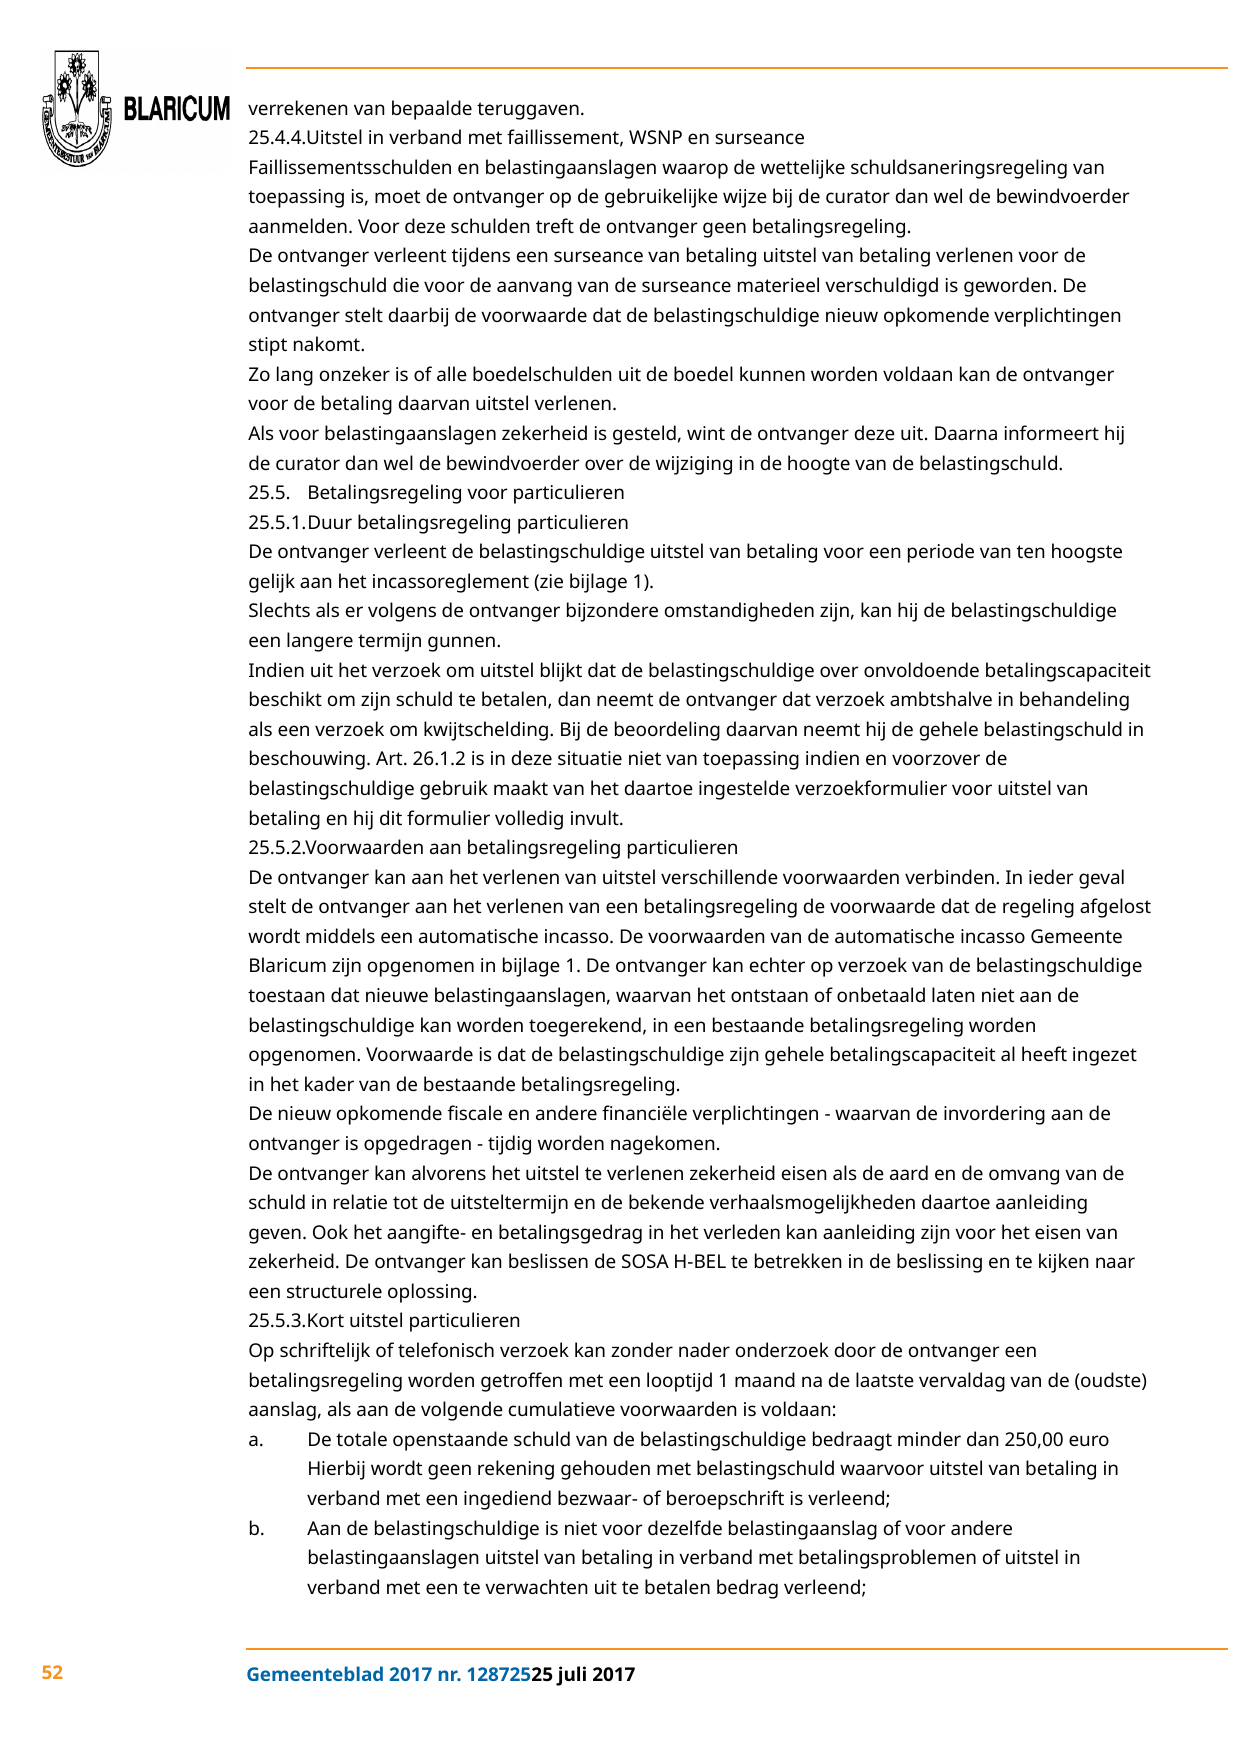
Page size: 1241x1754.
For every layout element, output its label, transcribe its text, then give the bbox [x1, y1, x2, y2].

list Betalingsregeling voor particulieren [248, 479, 1152, 505]
text 25.5.2.Voorwaarden aan betalingsregeling particulieren [248, 834, 1152, 860]
text Op schriftelijk of telefonisch verzoek kan zonder nader onderzoek door de ontvanger een betalingsregeling worden getroffen met een looptijd 1 maand na de laatste vervaldag van de (oudste) aanslag, als aan de volgende cumulatieve voorwaarden is voldaan: [248, 1337, 1152, 1422]
text Faillissementsschulden en belastingaanslagen waarop de wettelijke schuldsaneringsregeling van toepassing is, moet de ontvanger op de gebruikelijke wijze bij de curator dan wel de bewindvoerder aanmelden. Voor deze schulden treft de ontvanger geen betalingsregeling. [248, 154, 1152, 239]
list Duur betalingsregeling particulieren [248, 509, 1152, 535]
text Slechts als er volgens de ontvanger bijzondere omstandigheden zijn, kan hij de belastingschuldige een langere termijn gunnen. [248, 598, 1152, 653]
text 25.5.3.Kort uitstel particulieren [248, 1308, 1152, 1333]
text De ontvanger verleent de belastingschuldige uitstel van betaling voor een periode van ten hoogste gelijk aan het incassoreglement (zie bijlage 1). [248, 538, 1152, 594]
list Aan de belastingschuldige is niet voor dezelfde belastingaanslag of voor andere belastingaanslagen uitstel van betaling in verband met betalingsproblemen of uitstel in verband met een te verwachten uit te betalen bedrag verleend; [248, 1515, 1152, 1600]
text verrekenen van bepaalde teruggaven. [248, 95, 1152, 121]
text De ontvanger verleent tijdens een surseance van betaling uitstel van betaling verlenen voor de belastingschuld die voor de aanvang van de surseance materieel verschuldigd is geworden. De ontvanger stelt daarbij de voorwaarde dat de belastingschuldige nieuw opkomende verplichtingen stipt nakomt. [248, 243, 1152, 357]
text De ontvanger kan alvorens het uitstel te verlenen zekerheid eisen als de aard en de omvang van de schuld in relatie tot de uitsteltermijn en de bekende verhaalsmogelijkheden daartoe aanleiding geven. Ook het aangifte- en betalingsgedrag in het verleden kan aanleiding zijn voor het eisen van zekerheid. De ontvanger kan beslissen de SOSA H-BEL te betrekken in de beslissing en te kijken naar een structurele oplossing. [248, 1160, 1152, 1304]
text 25.4.4.Uitstel in verband met faillissement, WSNP en surseance [248, 124, 1152, 150]
text Indien uit het verzoek om uitstel blijkt dat de belastingschuldige over onvoldoende betalingscapaciteit beschikt om zijn schuld te betalen, dan neemt de ontvanger dat verzoek ambtshalve in behandeling als een verzoek om kwijtschelding. Bij de beoordeling daarvan neemt hij de gehele belastingschuld in beschouwing. Art. 26.1.2 is in deze situatie niet van toepassing indien en voorzover de belastingschuldige gebruik maakt van het daartoe ingestelde verzoekformulier voor uitstel van betaling en hij dit formulier volledig invult. [248, 657, 1152, 831]
text De nieuw opkomende fiscale en andere financiële verplichtingen - waarvan de invordering aan de ontvanger is opgedragen - tijdig worden nagekomen. [248, 1101, 1152, 1156]
text De ontvanger kan aan het verlenen van uitstel verschillende voorwaarden verbinden. In ieder geval stelt de ontvanger aan het verlenen van een betalingsregeling de voorwaarde dat de regeling afgelost wordt middels een automatische incasso. De voorwaarden van de automatische incasso Gemeente Blaricum zijn opgenomen in bijlage 1. De ontvanger kan echter op verzoek van de belastingschuldige toestaan dat nieuwe belastingaanslagen, waarvan het ontstaan of onbetaald laten niet aan de belastingschuldige kan worden toegerekend, in een bestaande betalingsregeling worden opgenomen. Voorwaarde is dat de belastingschuldige zijn gehele betalingscapaciteit al heeft ingezet in het kader van de bestaande betalingsregeling. [248, 864, 1152, 1097]
text Zo lang onzeker is of alle boedelschulden uit de boedel kunnen worden voldaan kan de ontvanger voor de betaling daarvan uitstel verlenen. [248, 361, 1152, 416]
list De totale openstaande schuld van de belastingschuldige bedraagt minder dan 250,00 euro Hierbij wordt geen rekening gehouden met belastingschuld waarvoor uitstel van betaling in verband met een ingediend bezwaar- of beroepschrift is verleend; [248, 1426, 1152, 1511]
text Als voor belastingaanslagen zekerheid is gesteld, wint de ontvanger deze uit. Daarna informeert hij de curator dan wel de bewindvoerder over de wijziging in de hoogte van de belastingschuld. [248, 420, 1152, 476]
picture [41, 47, 231, 172]
